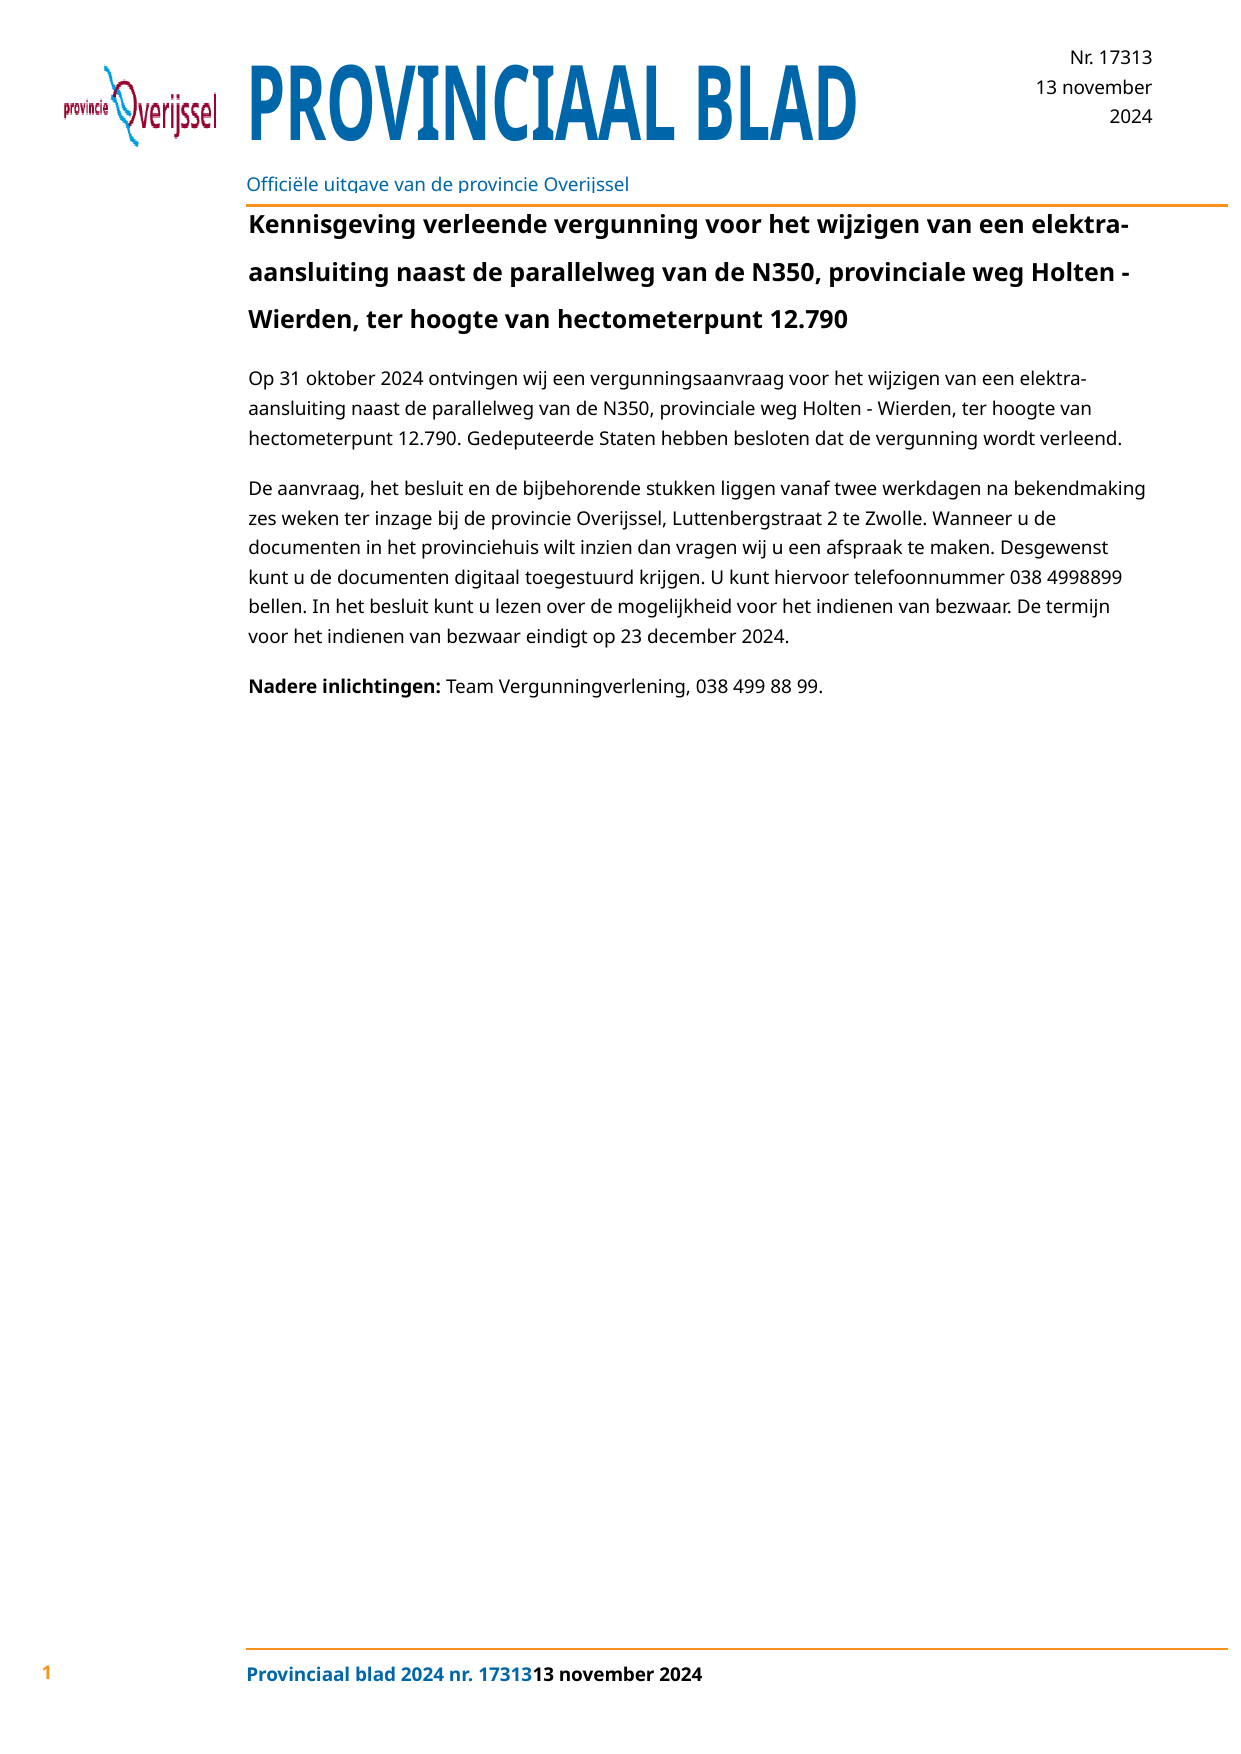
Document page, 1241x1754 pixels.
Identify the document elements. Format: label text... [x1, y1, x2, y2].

text Nadere inlichtingen: Team Vergunningverlening, 038 499 88 99. [248, 673, 1152, 699]
picture [41, 47, 231, 172]
text Kennisgeving verleende vergunning voor het wijzigen van een elektra-aansluiting naast de parallelweg van de N350, provinciale weg Holten - Wierden, ter hoogte van hectometerpunt 12.790 [248, 207, 1152, 336]
text Op 31 oktober 2024 ontvingen wij een vergunningsaanvraag voor het wijzigen van een elektra-aansluiting naast de parallelweg van de N350, provinciale weg Holten - Wierden, ter hoogte van hectometerpunt 12.790. Gedeputeerde Staten hebben besloten dat de vergunning wordt verleend. [248, 366, 1152, 450]
text De aanvraag, het besluit en de bijbehorende stukken liggen vanaf twee werkdagen na bekendmaking zes weken ter inzage bij de provincie Overijssel, Luttenbergstraat 2 te Zwolle. Wanneer u de documenten in het provinciehuis wilt inzien dan vragen wij u een afspraak te maken. Desgewenst kunt u de documenten digitaal toegestuurd krijgen. U kunt hiervoor telefoonnummer 038 4998899 bellen. In het besluit kunt u lezen over de mogelijkheid voor het indienen van bezwaar. De termijn voor het indienen van bezwaar eindigt op 23 december 2024. [248, 475, 1152, 649]
